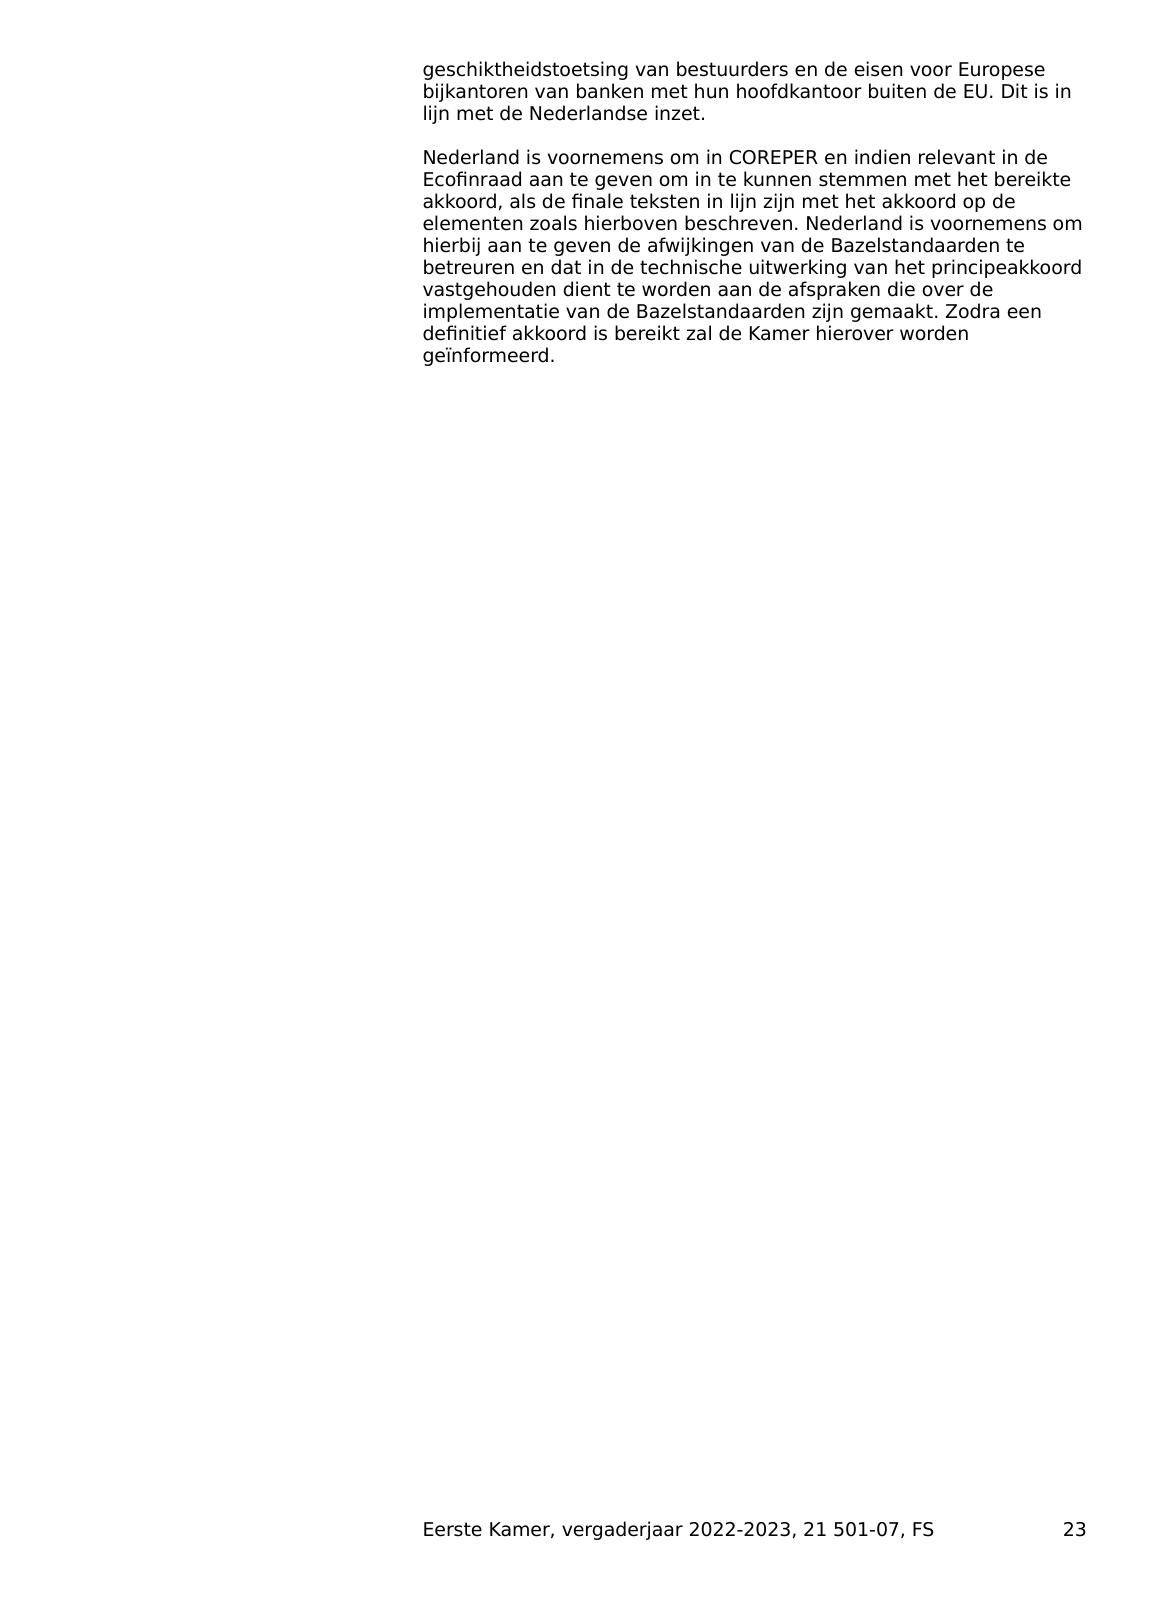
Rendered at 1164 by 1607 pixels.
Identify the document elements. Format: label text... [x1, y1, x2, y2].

text geschiktheidstoetsing van bestuurders en de eisen voor Europese bijkantoren van banken met hun hoofdkantoor buiten de EU. Dit is in lijn met de Nederlandse inzet. [422, 59, 1087, 125]
text Nederland is voornemens om in COREPER en indien relevant in de Ecofinraad aan te geven om in te kunnen stemmen met het bereikte akkoord, als de finale teksten in lijn zijn met het akkoord op de elementen zoals hierboven beschreven. Nederland is voornemens om hierbij aan te geven de afwijkingen van de Bazelstandaarden te betreuren en dat in de technische uitwerking van het principeakkoord vastgehouden dient te worden aan de afspraken die over de implementatie van de Bazelstandaarden zijn gemaakt. Zodra een definitief akkoord is bereikt zal de Kamer hierover worden geïnformeerd. [422, 147, 1087, 367]
